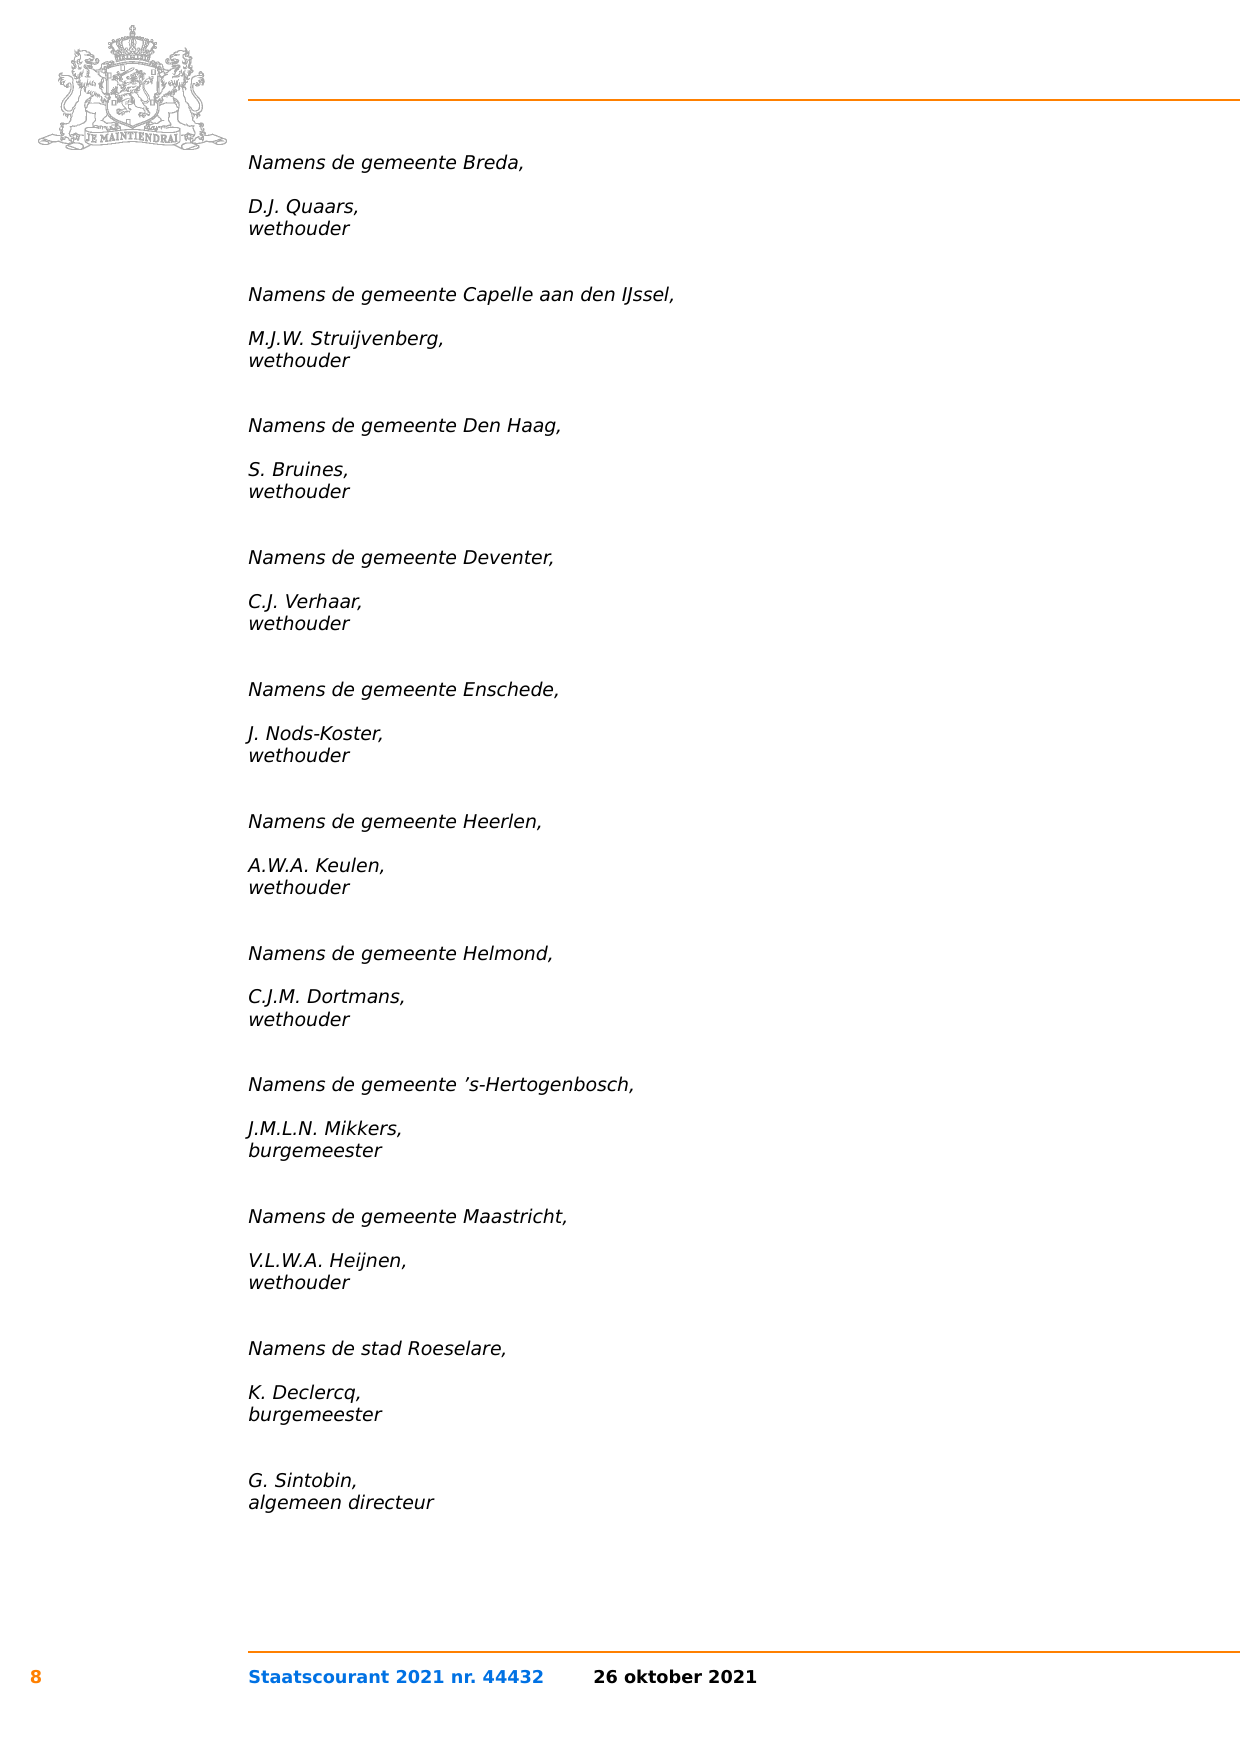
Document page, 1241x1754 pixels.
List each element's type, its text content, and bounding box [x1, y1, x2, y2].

text Namens de gemeente ’s-Hertogenbosch, J.M.L.N. Mikkers, burgemeester [248, 1052, 1163, 1162]
text Namens de gemeente Enschede, J. Nods-Koster, wethouder [248, 657, 1163, 767]
text Namens de gemeente Heerlen, A.W.A. Keulen, wethouder [248, 789, 1163, 899]
text Namens de gemeente Maastricht, V.L.W.A. Heijnen, wethouder [248, 1184, 1163, 1294]
text Namens de gemeente Deventer, C.J. Verhaar, wethouder [248, 525, 1163, 635]
text Namens de gemeente Den Haag, S. Bruines, wethouder [248, 393, 1163, 503]
text Namens de gemeente Breda, D.J. Quaars, wethouder [248, 130, 1163, 240]
text Namens de stad Roeselare, K. Declercq, burgemeester [248, 1316, 1163, 1426]
text Namens de gemeente Helmond, C.J.M. Dortmans, wethouder [248, 921, 1163, 1030]
text G. Sintobin, algemeen directeur [248, 1448, 1163, 1513]
picture [38, 25, 227, 150]
text Namens de gemeente Capelle aan den IJssel, M.J.W. Struijvenberg, wethouder [248, 262, 1163, 372]
